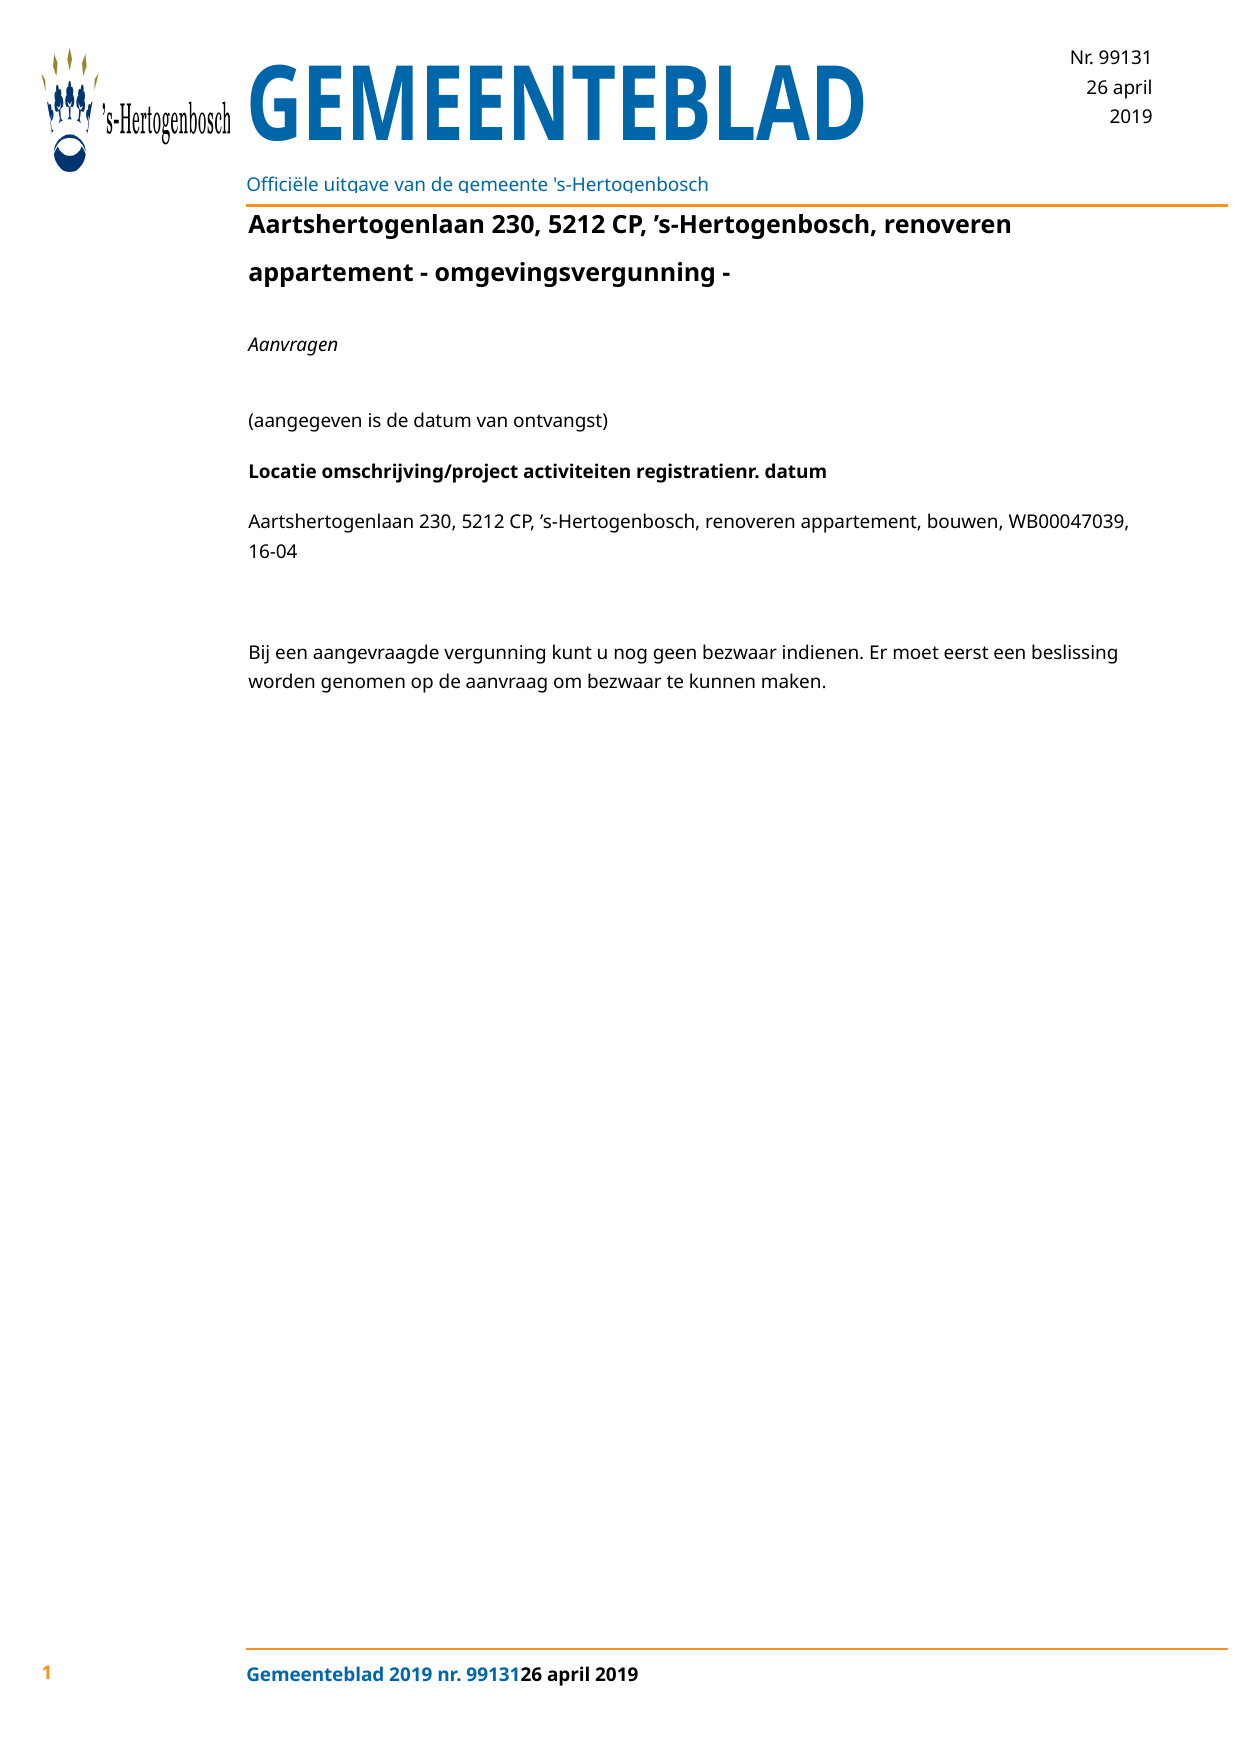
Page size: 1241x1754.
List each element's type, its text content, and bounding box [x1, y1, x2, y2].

text Aanvragen [248, 331, 1152, 357]
picture [41, 47, 231, 172]
text Aartshertogenlaan 230, 5212 CP, ’s-Hertogenbosch, renoveren appartement, bouwen, WB00047039, 16-04 [248, 508, 1152, 564]
text (aangegeven is de datum van ontvangst) [248, 408, 1152, 433]
text Bij een aangevraagde vergunning kunt u nog geen bezwaar indienen. Er moet eerst een beslissing worden genomen op de aanvraag om bezwaar te kunnen maken. [248, 639, 1152, 694]
text Aartshertogenlaan 230, 5212 CP, ’s-Hertogenbosch, renoveren appartement - omgevingsvergunning - [248, 207, 1152, 288]
text Locatie omschrijving/project activiteiten registratienr. datum [248, 458, 1152, 484]
